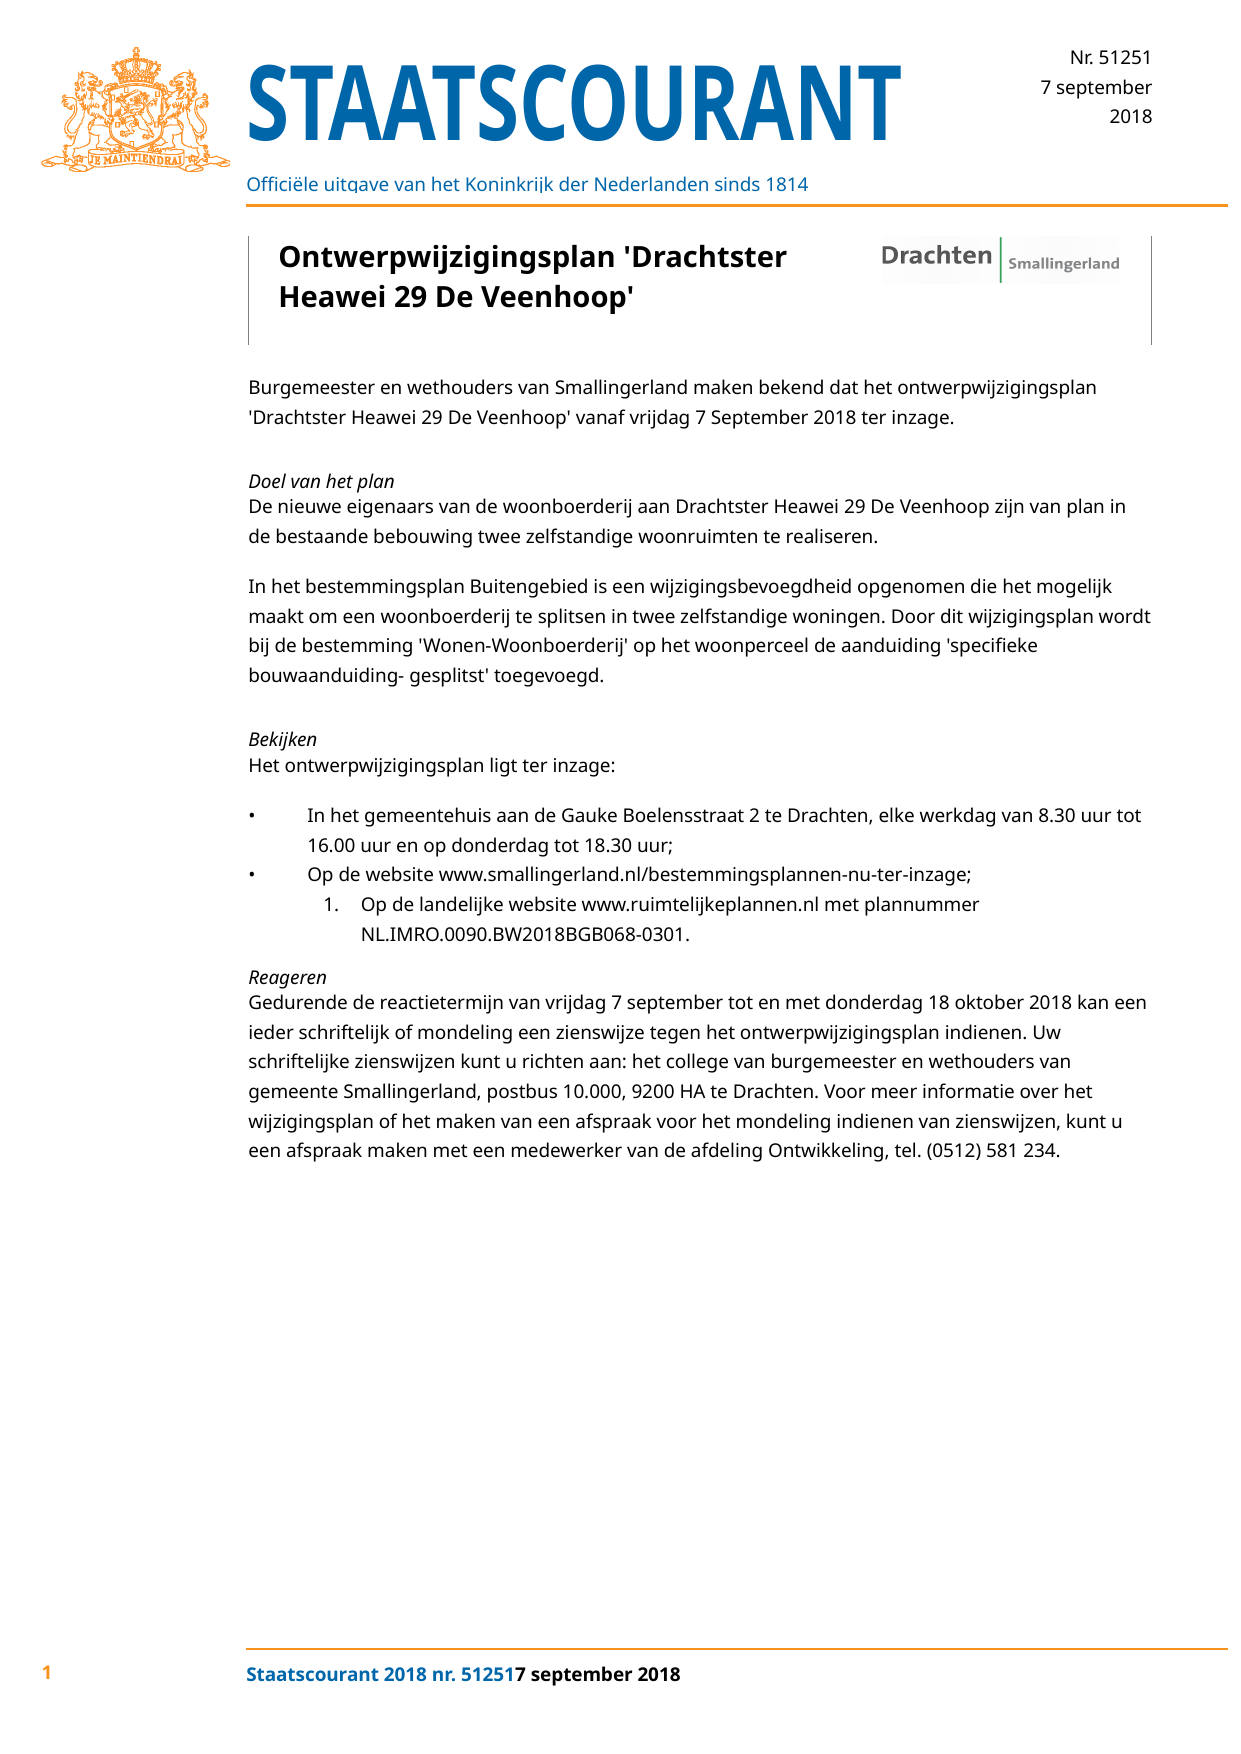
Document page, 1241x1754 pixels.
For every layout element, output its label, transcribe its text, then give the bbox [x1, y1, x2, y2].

text Reageren [248, 964, 1152, 989]
text Bekijken [248, 726, 1152, 752]
table_header Ontwerpwijzigingsplan 'Drachtster Heawei 29 De Veenhoop' [249, 236, 850, 345]
text Doel van het plan [248, 468, 1152, 493]
text Gedurende de reactietermijn van vrijdag 7 september tot en met donderdag 18 oktober 2018 kan een ieder schriftelijk of mondeling een zienswijze tegen het ontwerpwijzigingsplan indienen. Uw schriftelijke zienswijzen kunt u richten aan: het college van burgemeester en wethouders van gemeente Smallingerland, postbus 10.000, 9200 HA te Drachten. Voor meer informatie over het wijzigingsplan of het maken van een afspraak voor het mondeling indienen van zienswijzen, kunt u een afspraak maken met een medewerker van de afdeling Ontwikkeling, tel. (0512) 581 234. [248, 989, 1152, 1163]
picture [41, 47, 231, 172]
list Op de website www.smallingerland.nl/bestemmingsplannen-nu-ter-inzage; [248, 862, 1152, 887]
table_header [850, 236, 1151, 345]
text De nieuwe eigenaars van de woonboerderij aan Drachtster Heawei 29 De Veenhoop zijn van plan in de bestaande bebouwing twee zelfstandige woonruimten te realiseren. [248, 493, 1152, 549]
picture [882, 236, 1119, 284]
text Burgemeester en wethouders van Smallingerland maken bekend dat het ontwerpwijzigingsplan 'Drachtster Heawei 29 De Veenhoop' vanaf vrijdag 7 September 2018 ter inzage. [248, 374, 1152, 429]
list In het gemeentehuis aan de Gauke Boelensstraat 2 te Drachten, elke werkdag van 8.30 uur tot 16.00 uur en op donderdag tot 18.30 uur; [248, 802, 1152, 858]
text Het ontwerpwijzigingsplan ligt ter inzage: [248, 752, 1152, 778]
list Op de landelijke website www.ruimtelijkeplannen.nl met plannummer NL.IMRO.0090.BW2018BGB068-0301. [323, 891, 1152, 946]
text In het bestemmingsplan Buitengebied is een wijzigingsbevoegdheid opgenomen die het mogelijk maakt om een woonboerderij te splitsen in twee zelfstandige woningen. Door dit wijzigingsplan wordt bij de bestemming 'Wonen-Woonboerderij' op het woonperceel de aanduiding 'specifieke bouwaanduiding- gesplitst' toegevoegd. [248, 573, 1152, 688]
